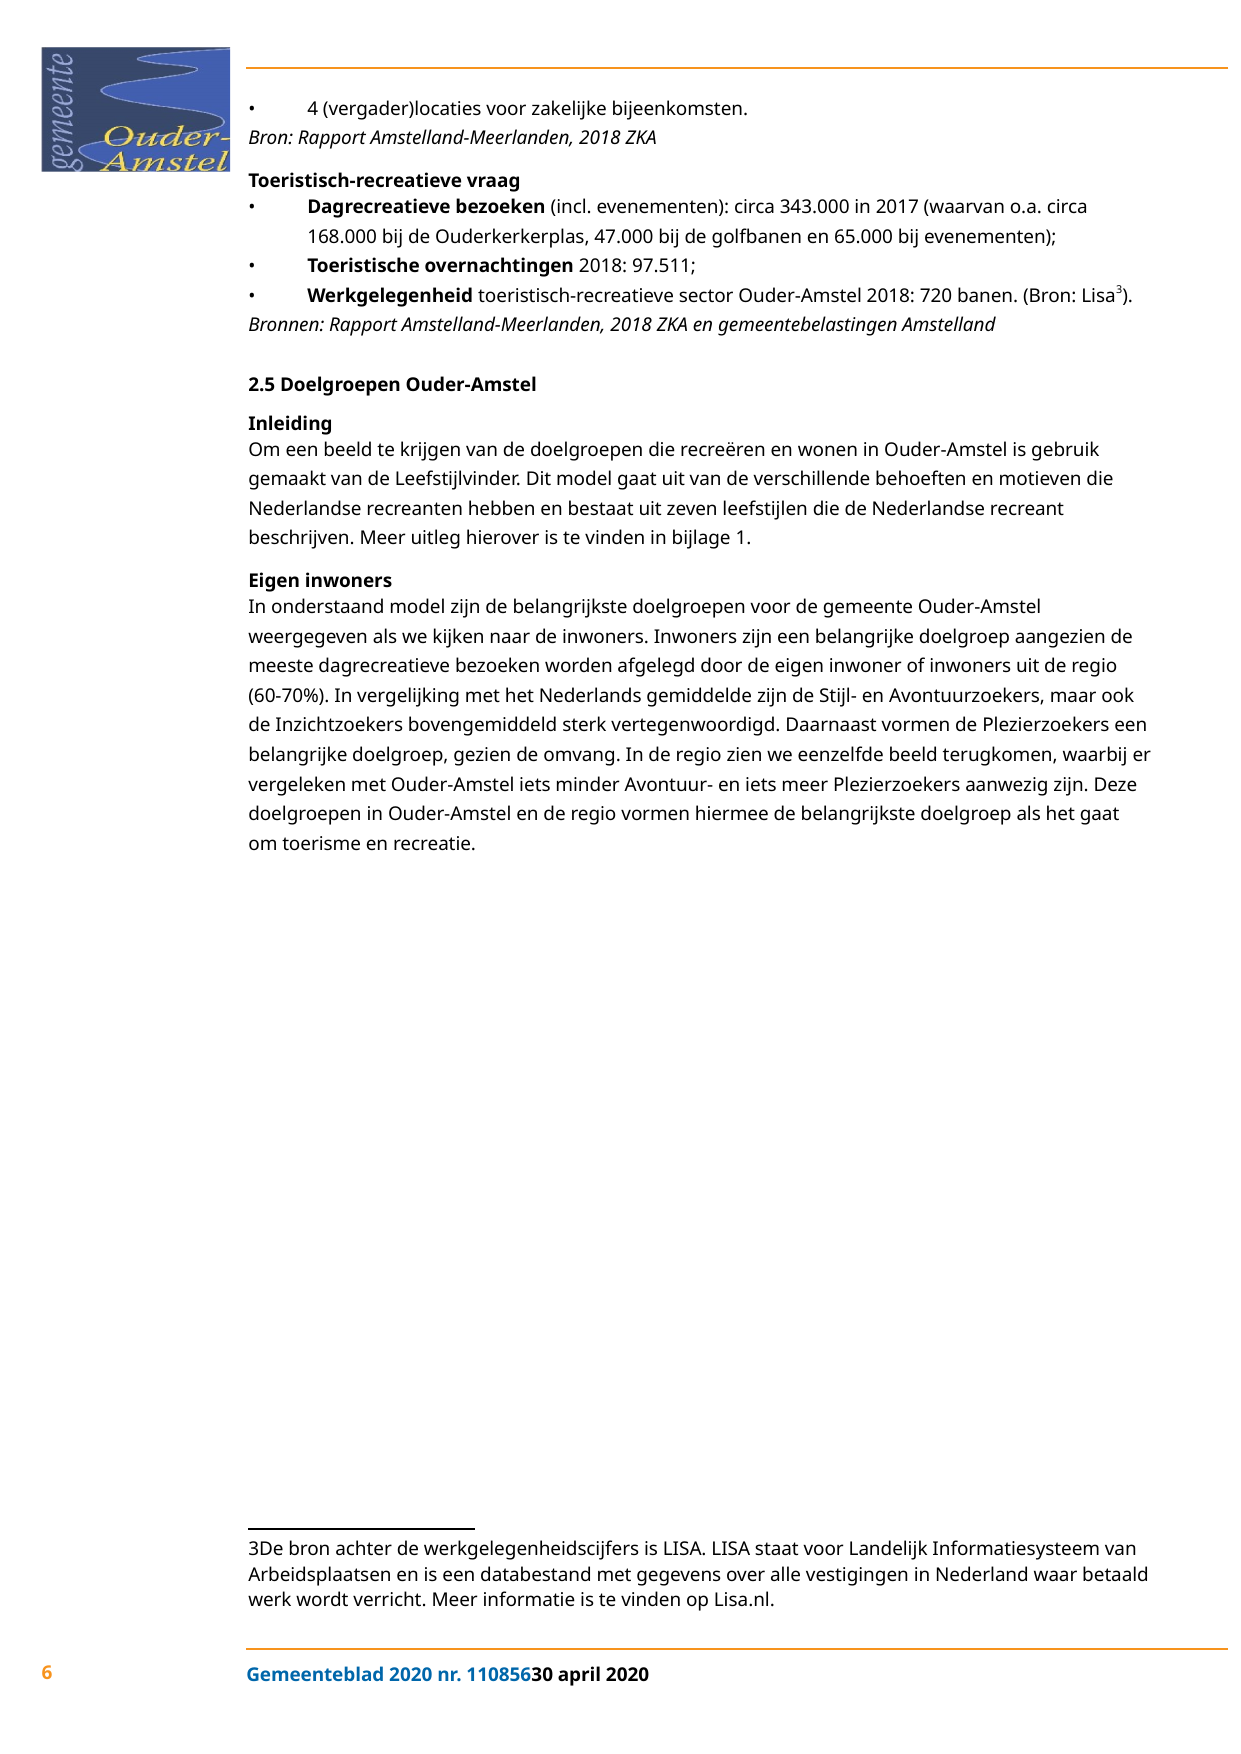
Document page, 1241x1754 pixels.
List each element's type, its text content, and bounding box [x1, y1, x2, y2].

text Om een beeld te krijgen van de doelgroepen die recreëren en wonen in Ouder-Amstel is gebruik gemaakt van de Leefstijlvinder. Dit model gaat uit van de verschillende behoeften en motieven die Nederlandse recreanten hebben en bestaat uit zeven leefstijlen die de Nederlandse recreant beschrijven. Meer uitleg hierover is te vinden in bijlage 1. [248, 436, 1152, 550]
text Bron: Rapport Amstelland-Meerlanden, 2018 ZKA [248, 124, 1152, 150]
text Inleiding [248, 410, 1152, 436]
list Dagrecreatieve bezoeken (incl. evenementen): circa 343.000 in 2017 (waarvan o.a. circa 168.000 bij de Ouderkerkerplas, 47.000 bij de golfbanen en 65.000 bij evenementen); [248, 193, 1152, 248]
text Eigen inwoners [248, 568, 1152, 593]
text Bronnen: Rapport Amstelland-Meerlanden, 2018 ZKA en gemeentebelastingen Amstelland [248, 312, 1152, 337]
text 2.5 Doelgroepen Ouder-Amstel [248, 371, 1152, 396]
text In onderstaand model zijn de belangrijkste doelgroepen voor de gemeente Ouder-Amstel weergegeven als we kijken naar de inwoners. Inwoners zijn een belangrijke doelgroep aangezien de meeste dagrecreatieve bezoeken worden afgelegd door de eigen inwoner of inwoners uit de regio (60-70%). In vergelijking met het Nederlands gemiddelde zijn de Stijl- en Avontuurzoekers, maar ook de Inzichtzoekers bovengemiddeld sterk vertegenwoordigd. Daarnaast vormen de Plezierzoekers een belangrijke doelgroep, gezien de omvang. In de regio zien we eenzelfde beeld terugkomen, waarbij er vergeleken met Ouder-Amstel iets minder Avontuur- en iets meer Plezierzoekers aanwezig zijn. Deze doelgroepen in Ouder-Amstel en de regio vormen hiermee de belangrijkste doelgroep als het gaat om toerisme en recreatie. [248, 593, 1152, 856]
text Toeristisch-recreatieve vraag [248, 167, 1152, 193]
list De bron achter de werkgelegenheidscijfers is LISA. LISA staat voor Landelijk Informatiesysteem van Arbeidsplaatsen en is een databestand met gegevens over alle vestigingen in Nederland waar betaald werk wordt verricht. Meer informatie is te vinden op Lisa.nl. [248, 1535, 1152, 1612]
list Toeristische overnachtingen 2018: 97.511; [248, 252, 1152, 278]
picture [41, 47, 231, 172]
list Werkgelegenheid toeristisch-recreatieve sector Ouder-Amstel 2018: 720 banen. (Bron: Lisa). [248, 282, 1152, 308]
list 4 (vergader)locaties voor zakelijke bijeenkomsten. [248, 95, 1152, 121]
